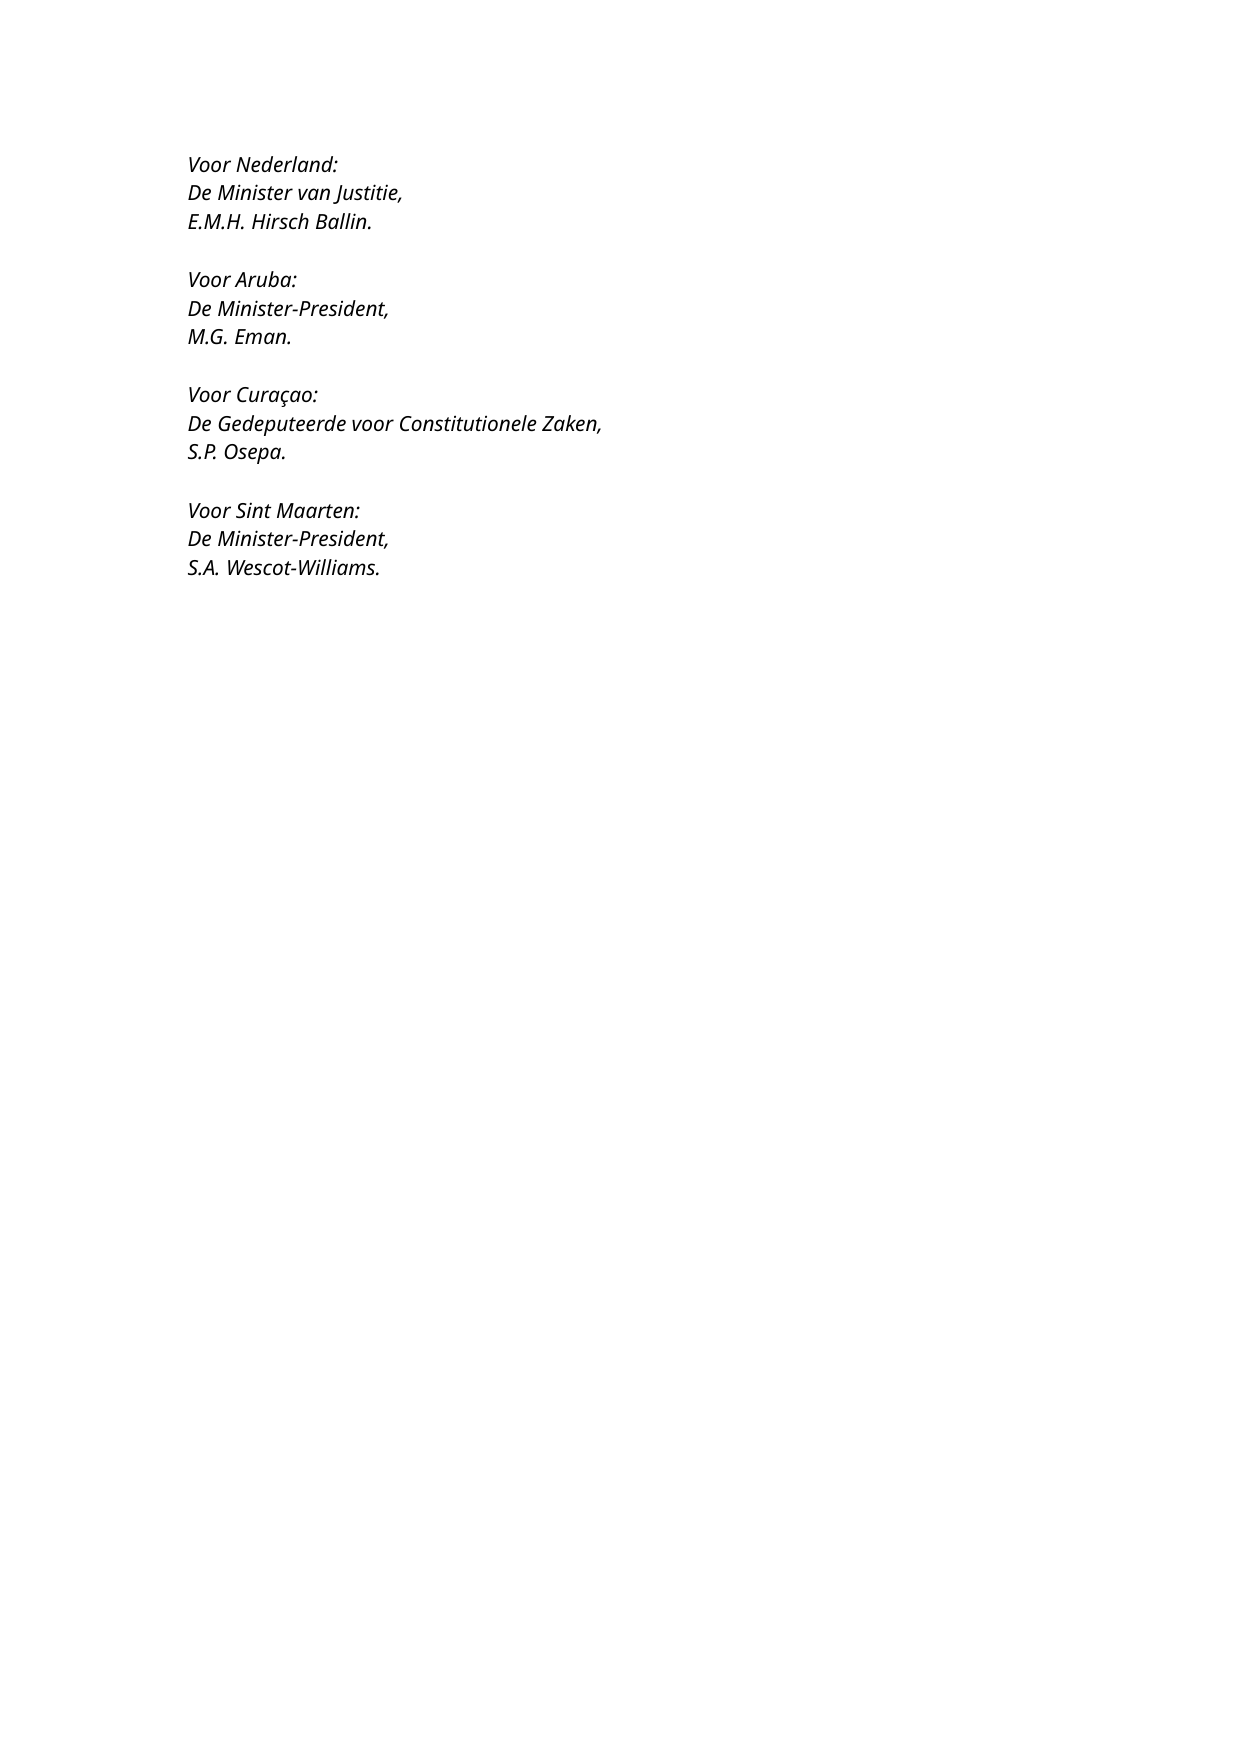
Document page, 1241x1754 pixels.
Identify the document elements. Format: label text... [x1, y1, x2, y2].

text De Minister-President, [187, 294, 1053, 322]
text Voor Aruba: [187, 265, 1053, 294]
text Voor Curaçao: [187, 381, 1053, 409]
text E.M.H. Hirsch Ballin. [187, 207, 1053, 235]
text Voor Nederland: [187, 150, 1053, 178]
text S.P. Osepa. [187, 437, 1053, 466]
text De Gedeputeerde voor Constitutionele Zaken, [187, 409, 1053, 437]
text De Minister-President, [187, 524, 1053, 553]
text Voor Sint Maarten: [187, 496, 1053, 524]
text S.A. Wescot-Williams. [187, 553, 1053, 581]
text De Minister van Justitie, [187, 178, 1053, 207]
text M.G. Eman. [187, 322, 1053, 351]
